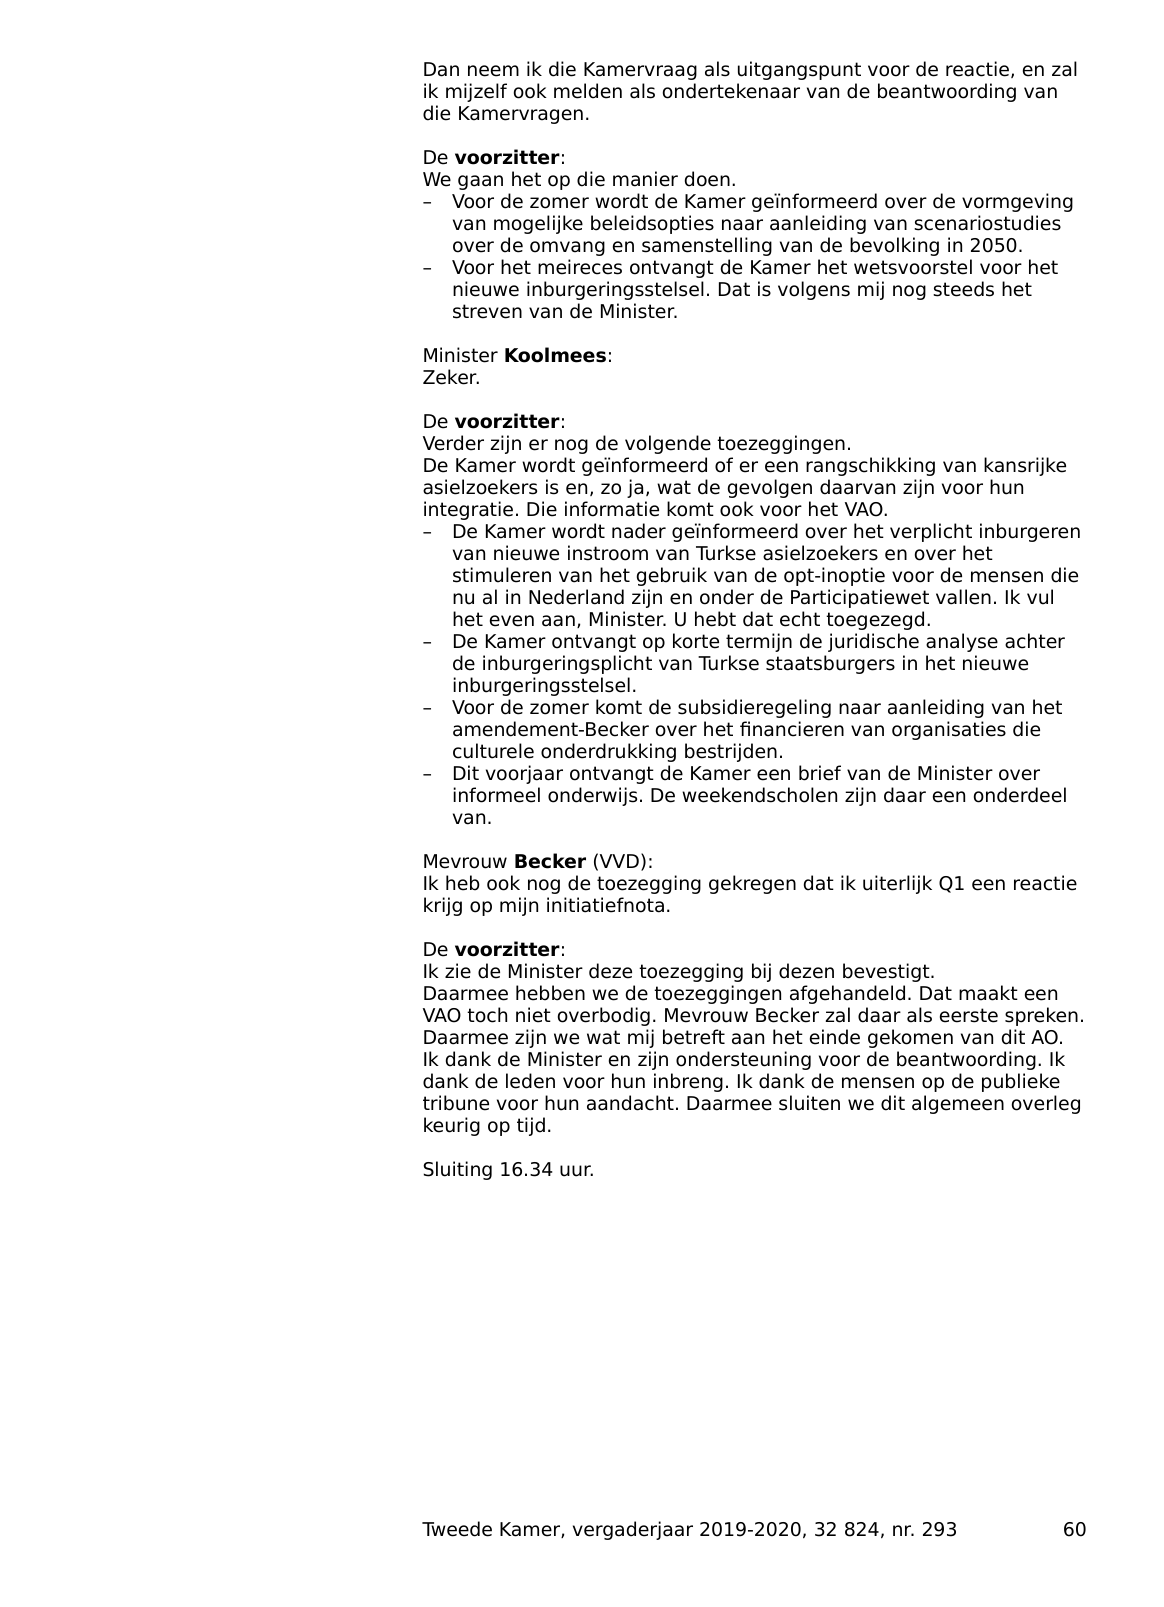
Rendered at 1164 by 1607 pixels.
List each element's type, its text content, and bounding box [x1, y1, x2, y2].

text Daarmee hebben we de toezeggingen afgehandeld. Dat maakt een VAO toch niet overbodig. Mevrouw Becker zal daar als eerste spreken. [422, 983, 1087, 1027]
text Ik heb ook nog de toezegging gekregen dat ik uiterlijk Q1 een reactie krijg op mijn initiatiefnota. [422, 873, 1087, 917]
text De voorzitter: [422, 147, 1087, 169]
text – Voor de zomer wordt de Kamer geïnformeerd over de vormgeving van mogelijke beleidsopties naar aanleiding van scenariostudies over de omvang en samenstelling van de bevolking in 2050. [422, 191, 1087, 257]
text – Voor de zomer komt de subsidieregeling naar aanleiding van het amendement-Becker over het financieren van organisaties die culturele onderdrukking bestrijden. [422, 697, 1087, 763]
text Zeker. [422, 367, 1087, 389]
text De Kamer wordt geïnformeerd of er een rangschikking van kansrijke asielzoekers is en, zo ja, wat de gevolgen daarvan zijn voor hun integratie. Die informatie komt ook voor het VAO. [422, 455, 1087, 521]
text Daarmee zijn we wat mij betreft aan het einde gekomen van dit AO. Ik dank de Minister en zijn ondersteuning voor de beantwoording. Ik dank de leden voor hun inbreng. Ik dank de mensen op de publieke tribune voor hun aandacht. Daarmee sluiten we dit algemeen overleg keurig op tijd. [422, 1027, 1087, 1137]
text Minister Koolmees: [422, 345, 1087, 367]
text Mevrouw Becker (VVD): [422, 851, 1087, 873]
text – Dit voorjaar ontvangt de Kamer een brief van de Minister over informeel onderwijs. De weekendscholen zijn daar een onderdeel van. [422, 763, 1087, 829]
text Dan neem ik die Kamervraag als uitgangspunt voor de reactie, en zal ik mijzelf ook melden als ondertekenaar van de beantwoording van die Kamervragen. [422, 59, 1087, 125]
text We gaan het op die manier doen. [422, 169, 1087, 191]
text – De Kamer wordt nader geïnformeerd over het verplicht inburgeren van nieuwe instroom van Turkse asielzoekers en over het stimuleren van het gebruik van de opt-inoptie voor de mensen die nu al in Nederland zijn en onder de Participatiewet vallen. Ik vul het even aan, Minister. U hebt dat echt toegezegd. [422, 521, 1087, 631]
text De voorzitter: [422, 939, 1087, 961]
text – Voor het meireces ontvangt de Kamer het wetsvoorstel voor het nieuwe inburgeringsstelsel. Dat is volgens mij nog steeds het streven van de Minister. [422, 257, 1087, 323]
text Verder zijn er nog de volgende toezeggingen. [422, 433, 1087, 455]
text Sluiting 16.34 uur. [422, 1159, 1087, 1181]
text De voorzitter: [422, 411, 1087, 433]
text Ik zie de Minister deze toezegging bij dezen bevestigt. [422, 961, 1087, 983]
text – De Kamer ontvangt op korte termijn de juridische analyse achter de inburgeringsplicht van Turkse staatsburgers in het nieuwe inburgeringsstelsel. [422, 631, 1087, 697]
